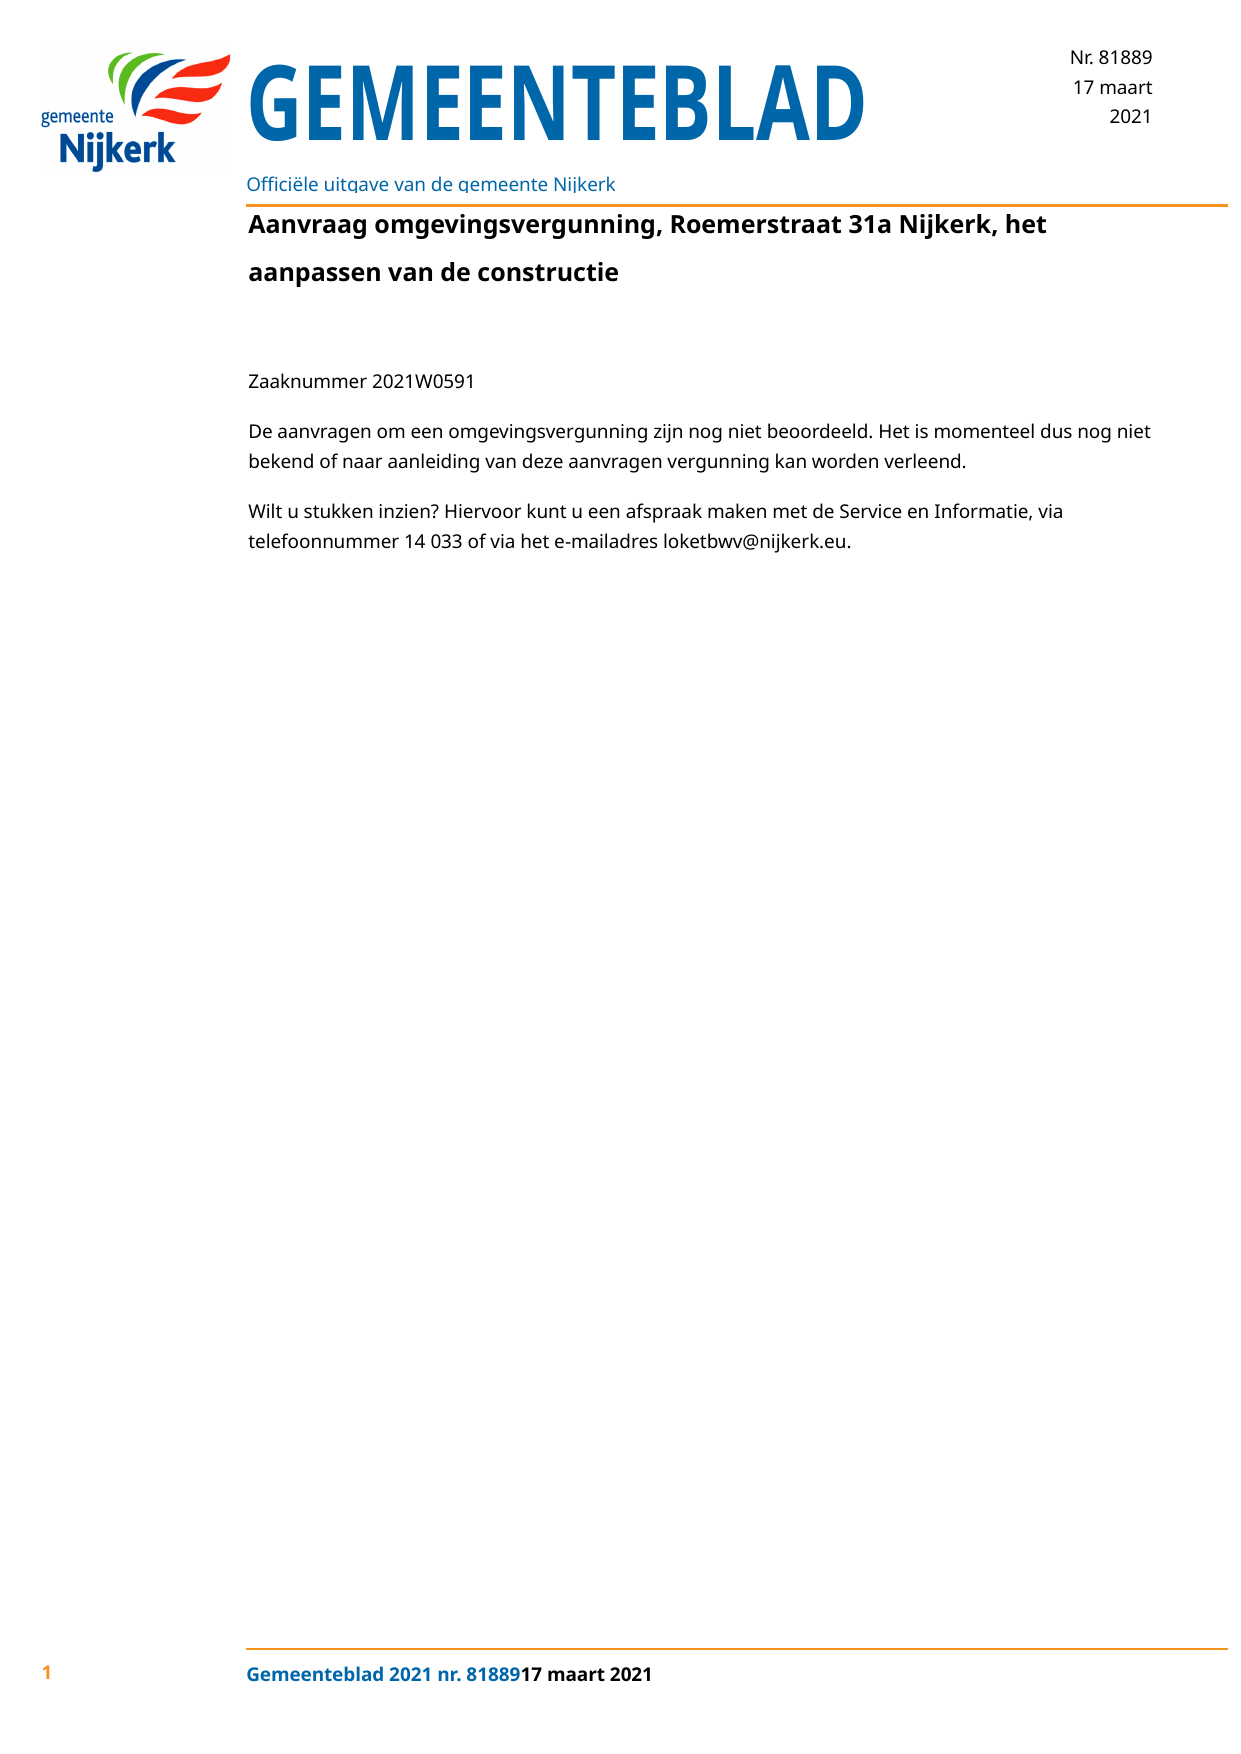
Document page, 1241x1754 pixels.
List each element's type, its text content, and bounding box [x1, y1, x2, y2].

text Zaaknummer 2021W0591 [248, 368, 1152, 394]
picture [41, 47, 231, 172]
text Wilt u stukken inzien? Hiervoor kunt u een afspraak maken met de Service en Informatie, via telefoonnummer 14 033 of via het e-mailadres loketbwv@nijkerk.eu. [248, 499, 1152, 554]
text Aanvraag omgevingsvergunning, Roemerstraat 31a Nijkerk, het aanpassen van de constructie [248, 207, 1152, 288]
text De aanvragen om een omgevingsvergunning zijn nog niet beoordeeld. Het is momenteel dus nog niet bekend of naar aanleiding van deze aanvragen vergunning kan worden verleend. [248, 419, 1152, 474]
